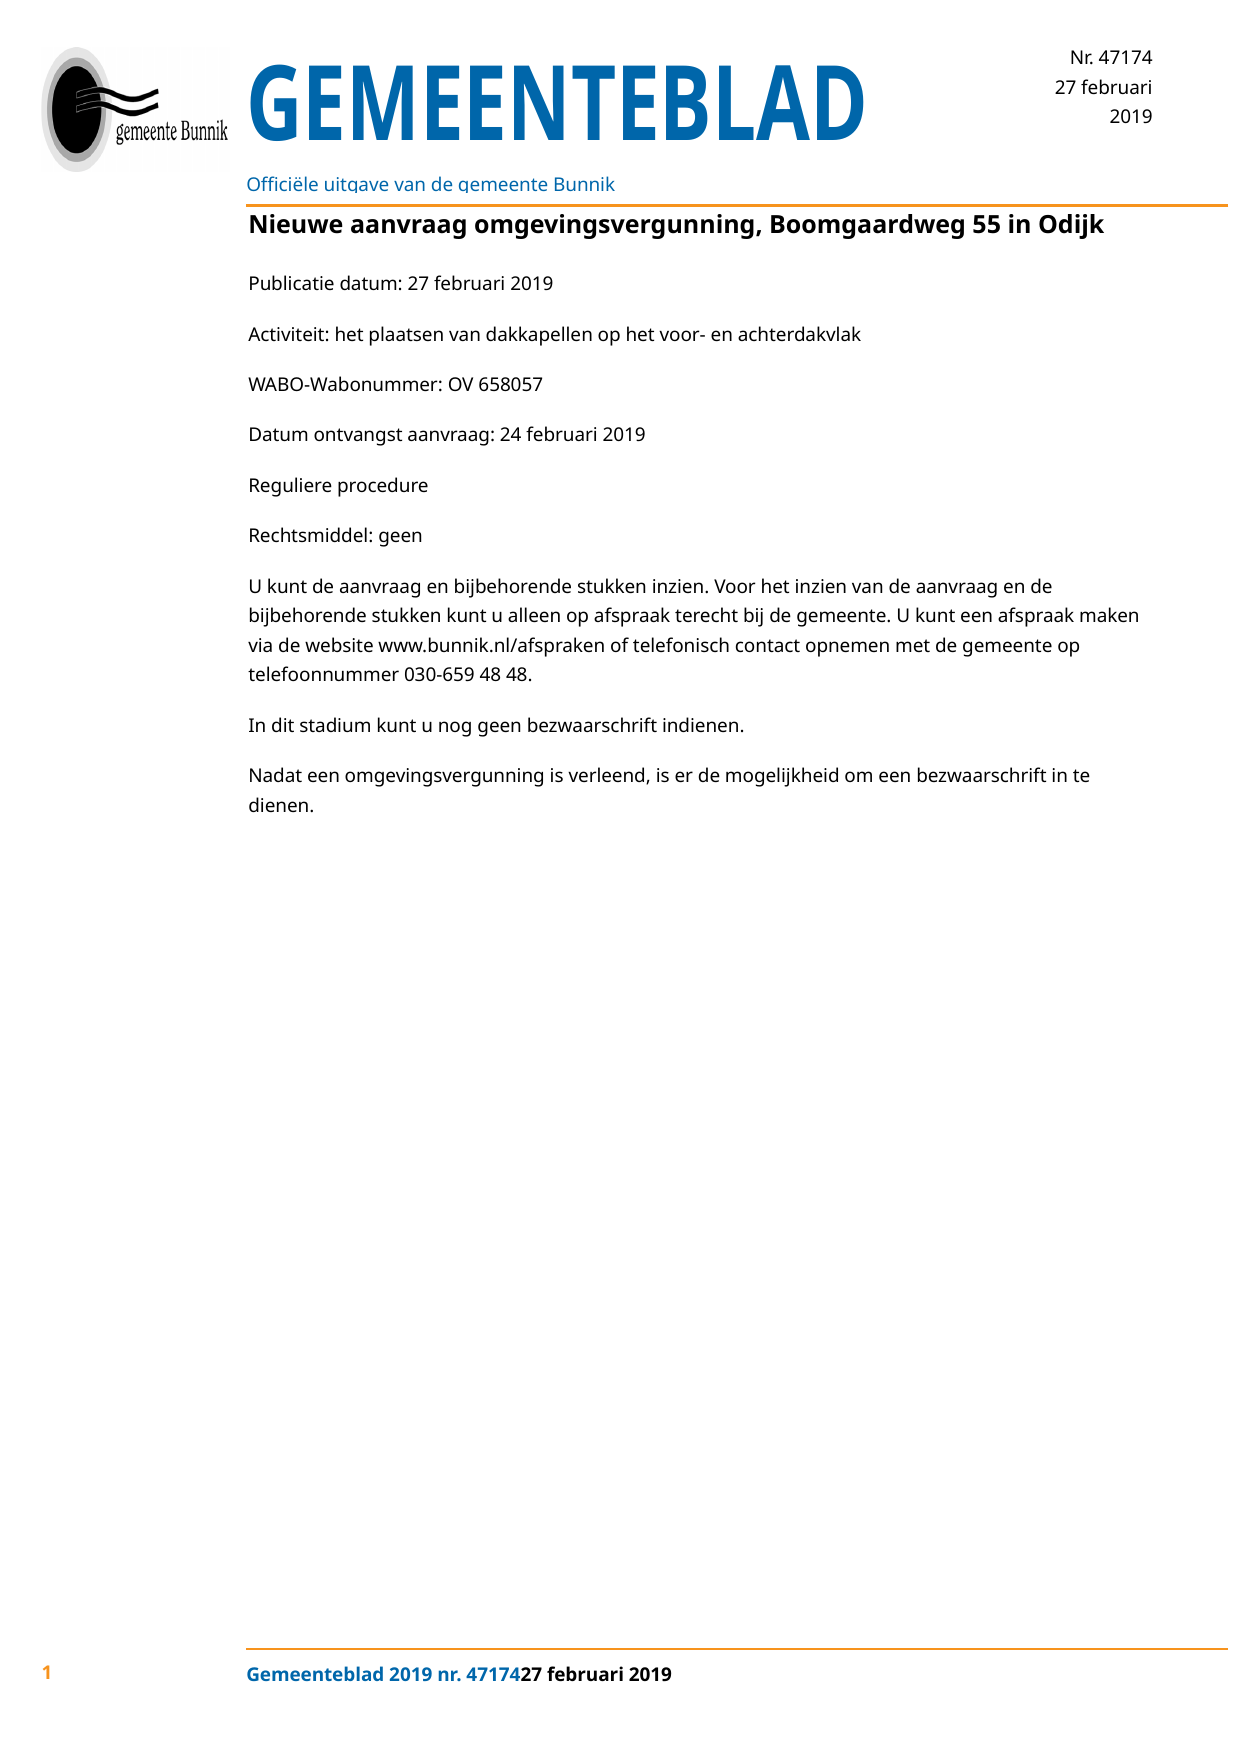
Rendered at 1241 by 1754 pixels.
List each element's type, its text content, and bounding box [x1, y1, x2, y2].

text Rechtsmiddel: geen [248, 522, 1152, 548]
text U kunt de aanvraag en bijbehorende stukken inzien. Voor het inzien van de aanvraag en de bijbehorende stukken kunt u alleen op afspraak terecht bij de gemeente. U kunt een afspraak maken via de website www.bunnik.nl/afspraken of telefonisch contact opnemen met de gemeente op telefoonnummer 030-659 48 48. [248, 573, 1152, 687]
text Datum ontvangst aanvraag: 24 februari 2019 [248, 422, 1152, 447]
picture [41, 47, 231, 172]
text Reguliere procedure [248, 472, 1152, 498]
text Nadat een omgevingsvergunning is verleend, is er de mogelijkheid om een bezwaarschrift in te dienen. [248, 762, 1152, 818]
text Publicatie datum: 27 februari 2019 [248, 270, 1152, 296]
text Activiteit: het plaatsen van dakkapellen op het voor- en achterdakvlak [248, 321, 1152, 346]
text Nieuwe aanvraag omgevingsvergunning, Boomgaardweg 55 in Odijk [248, 207, 1152, 241]
text WABO-Wabonummer: OV 658057 [248, 371, 1152, 397]
text In dit stadium kunt u nog geen bezwaarschrift indienen. [248, 712, 1152, 738]
